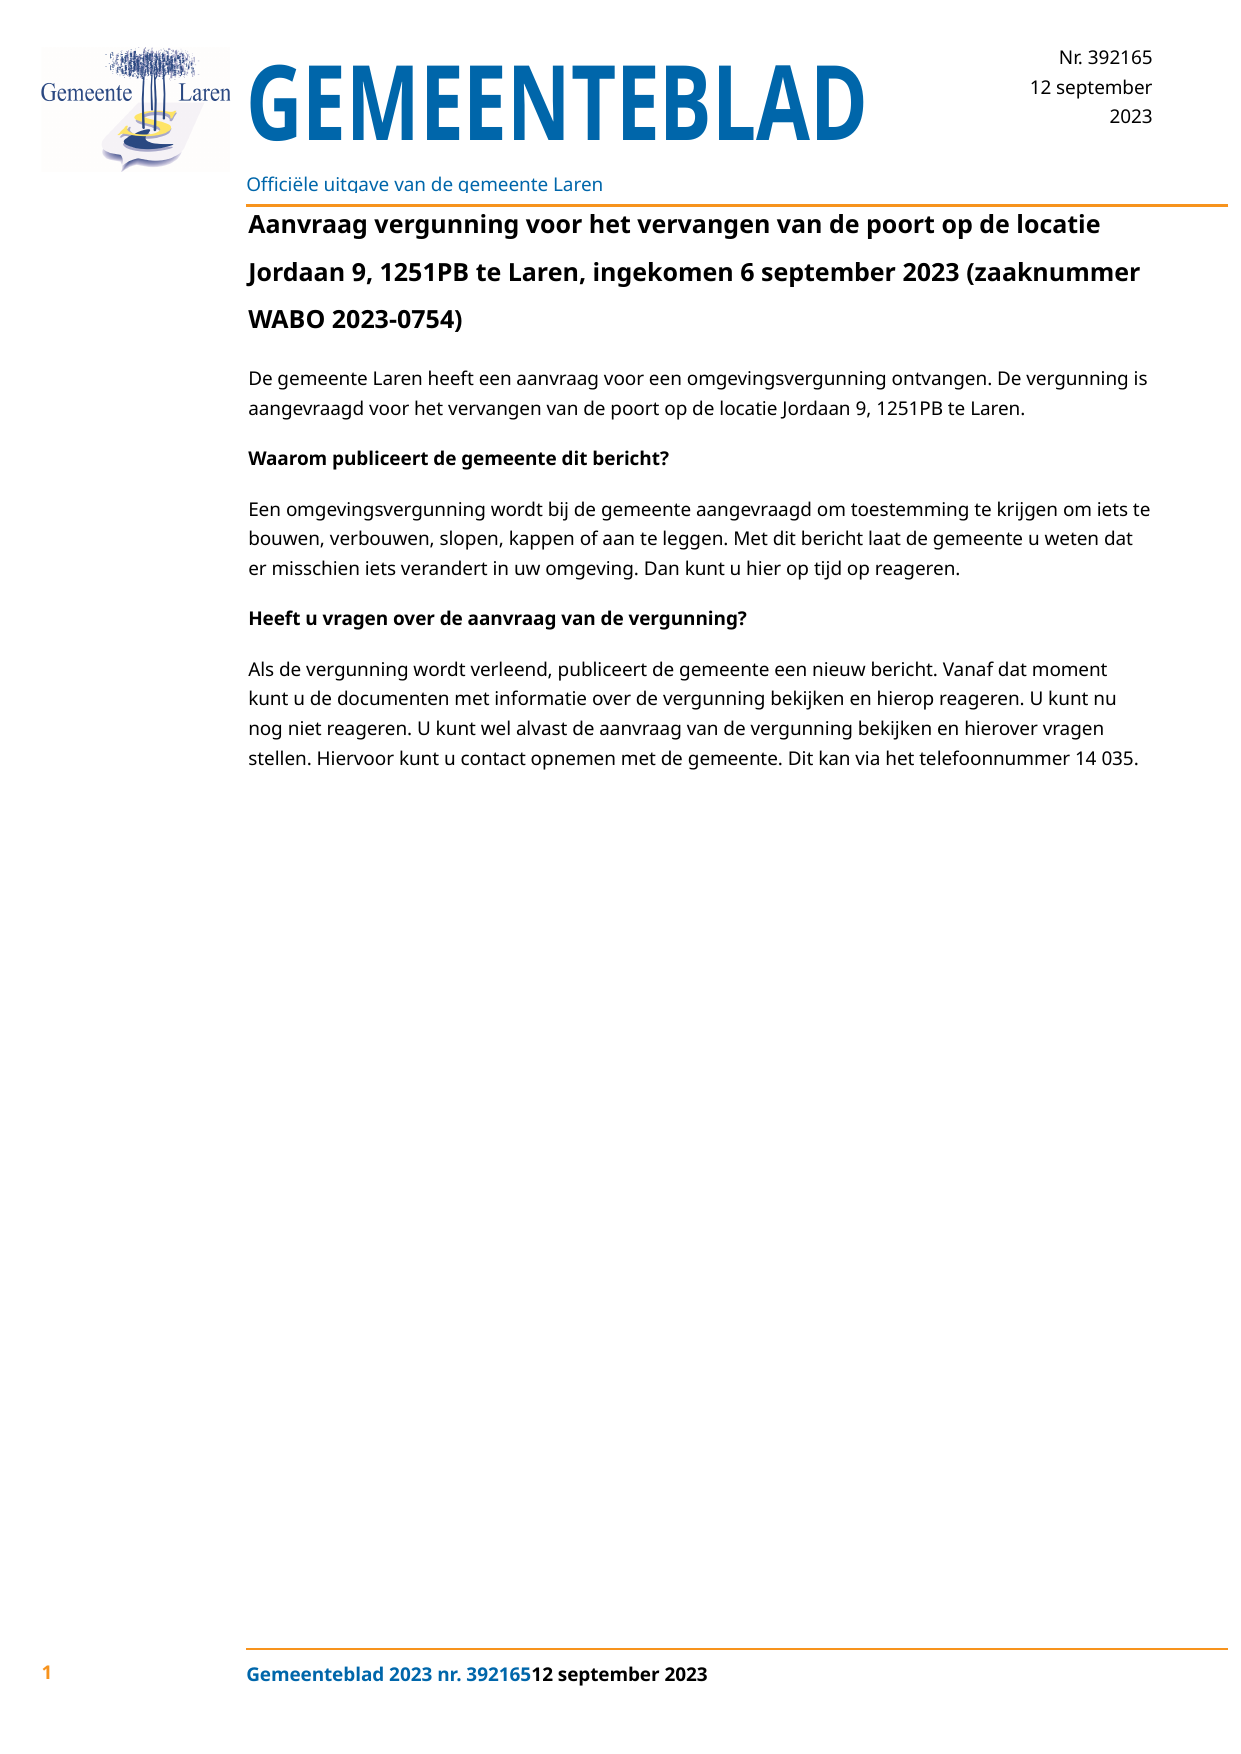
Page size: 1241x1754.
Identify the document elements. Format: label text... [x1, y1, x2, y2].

text Een omgevingsvergunning wordt bij de gemeente aangevraagd om toestemming te krijgen om iets te bouwen, verbouwen, slopen, kappen of aan te leggen. Met dit bericht laat de gemeente u weten dat er misschien iets verandert in uw omgeving. Dan kunt u hier op tijd op reageren. [248, 496, 1152, 581]
text Als de vergunning wordt verleend, publiceert de gemeente een nieuw bericht. Vanaf dat moment kunt u de documenten met informatie over de vergunning bekijken en hierop reageren. U kunt nu nog niet reageren. U kunt wel alvast de aanvraag van de vergunning bekijken en hierover vragen stellen. Hiervoor kunt u contact opnemen met de gemeente. Dit kan via het telefoonnummer 14 035. [248, 656, 1152, 770]
text Aanvraag vergunning voor het vervangen van de poort op de locatie Jordaan 9, 1251PB te Laren, ingekomen 6 september 2023 (zaaknummer WABO 2023-0754) [248, 207, 1152, 336]
text Heeft u vragen over de aanvraag van de vergunning? [248, 606, 1152, 631]
text De gemeente Laren heeft een aanvraag voor een omgevingsvergunning ontvangen. De vergunning is aangevraagd voor het vervangen van de poort op de locatie Jordaan 9, 1251PB te Laren. [248, 366, 1152, 421]
text Waarom publiceert de gemeente dit bericht? [248, 446, 1152, 471]
picture [41, 47, 231, 172]
